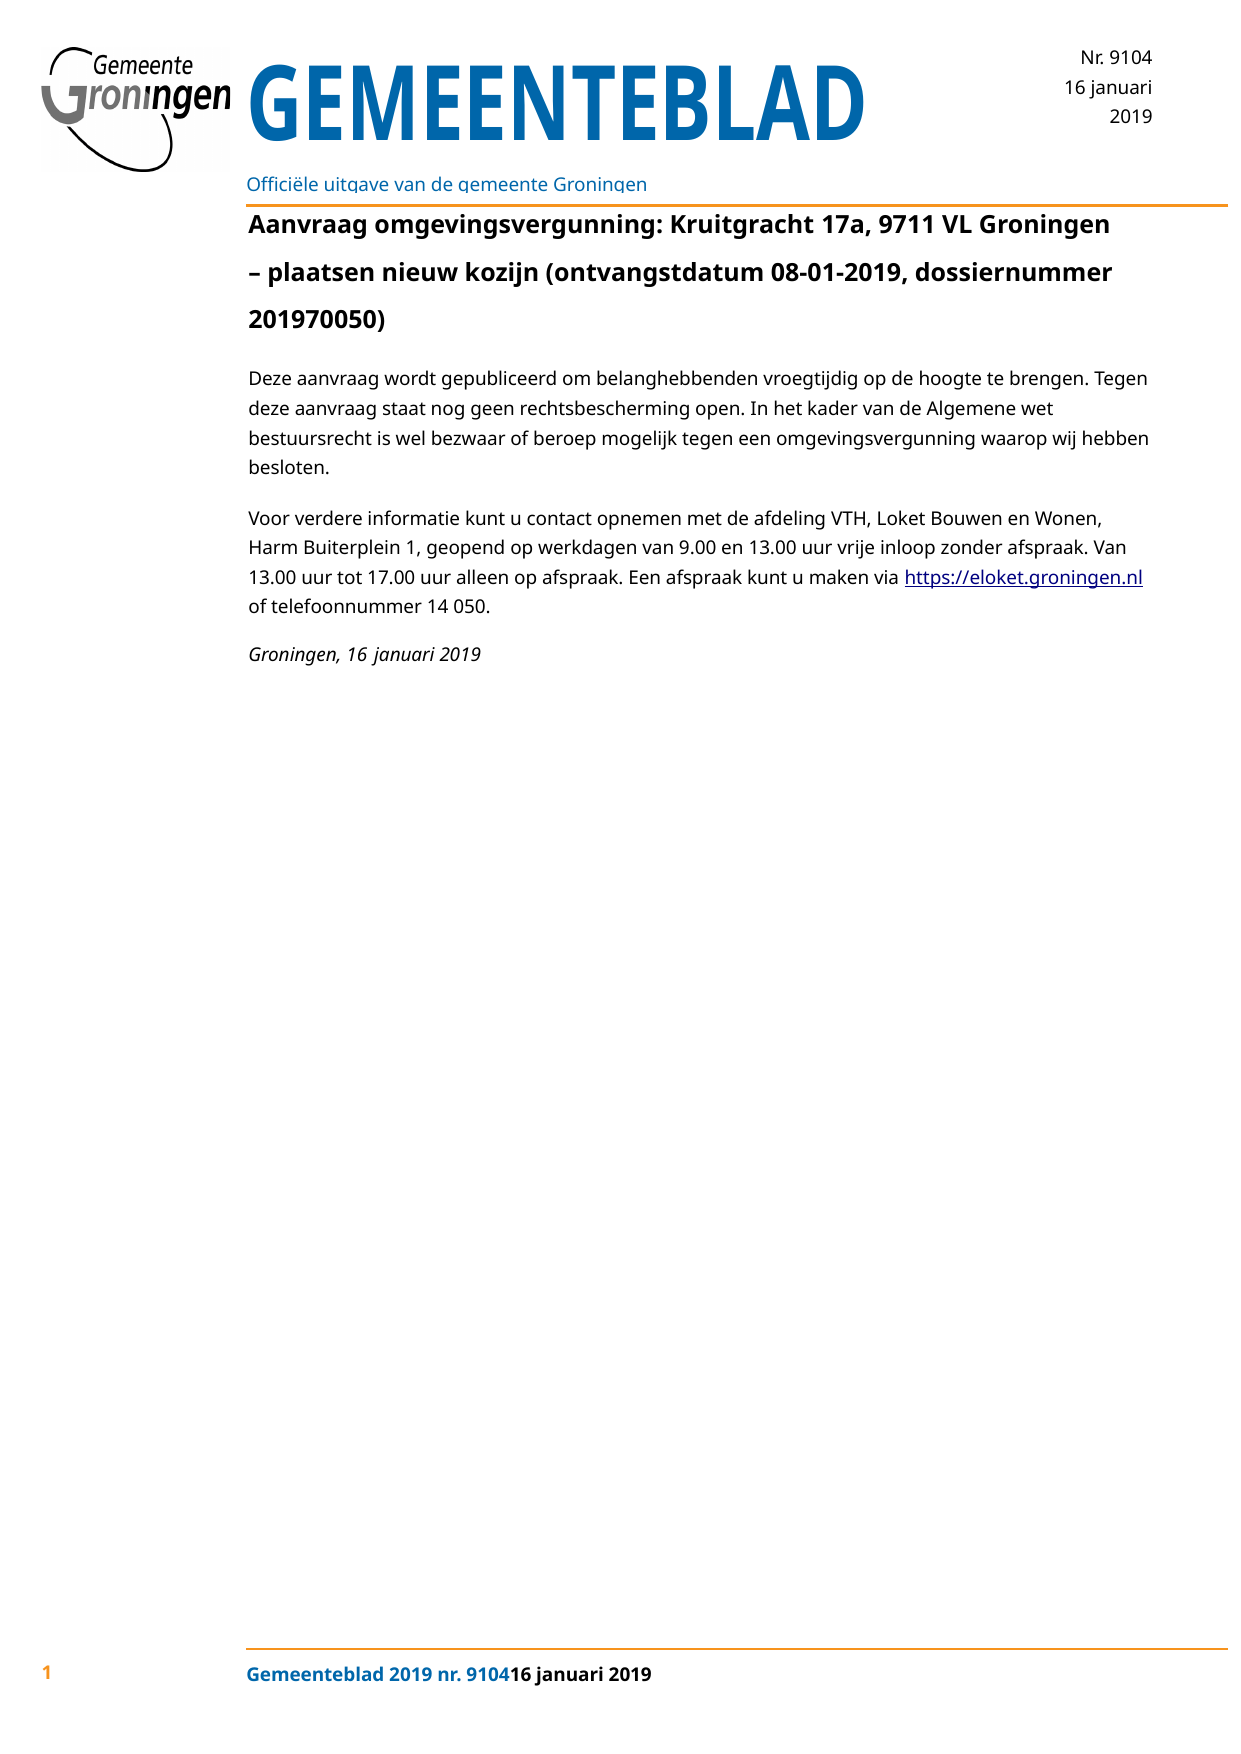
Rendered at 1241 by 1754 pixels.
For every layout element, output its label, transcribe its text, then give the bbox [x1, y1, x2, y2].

text Aanvraag omgevingsvergunning: Kruitgracht 17a, 9711 VL Groningen – plaatsen nieuw kozijn (ontvangstdatum 08-01-2019, dossiernummer 201970050) [248, 207, 1152, 336]
text Deze aanvraag wordt gepubliceerd om belanghebbenden vroegtijdig op de hoogte te brengen. Tegen deze aanvraag staat nog geen rechtsbescherming open. In het kader van de Algemene wet bestuursrecht is wel bezwaar of beroep mogelijk tegen een omgevingsvergunning waarop wij hebben besloten. [248, 366, 1152, 480]
text Groningen, 16 januari 2019 [248, 641, 1152, 667]
text Voor verdere informatie kunt u contact opnemen met de afdeling VTH, Loket Bouwen en Wonen, Harm Buiterplein 1, geopend op werkdagen van 9.00 en 13.00 uur vrije inloop zonder afspraak. Van 13.00 uur tot 17.00 uur alleen op afspraak. Een afspraak kunt u maken via https://eloket.groningen.nl of telefoonnummer 14 050. [248, 505, 1152, 619]
picture [41, 47, 231, 172]
